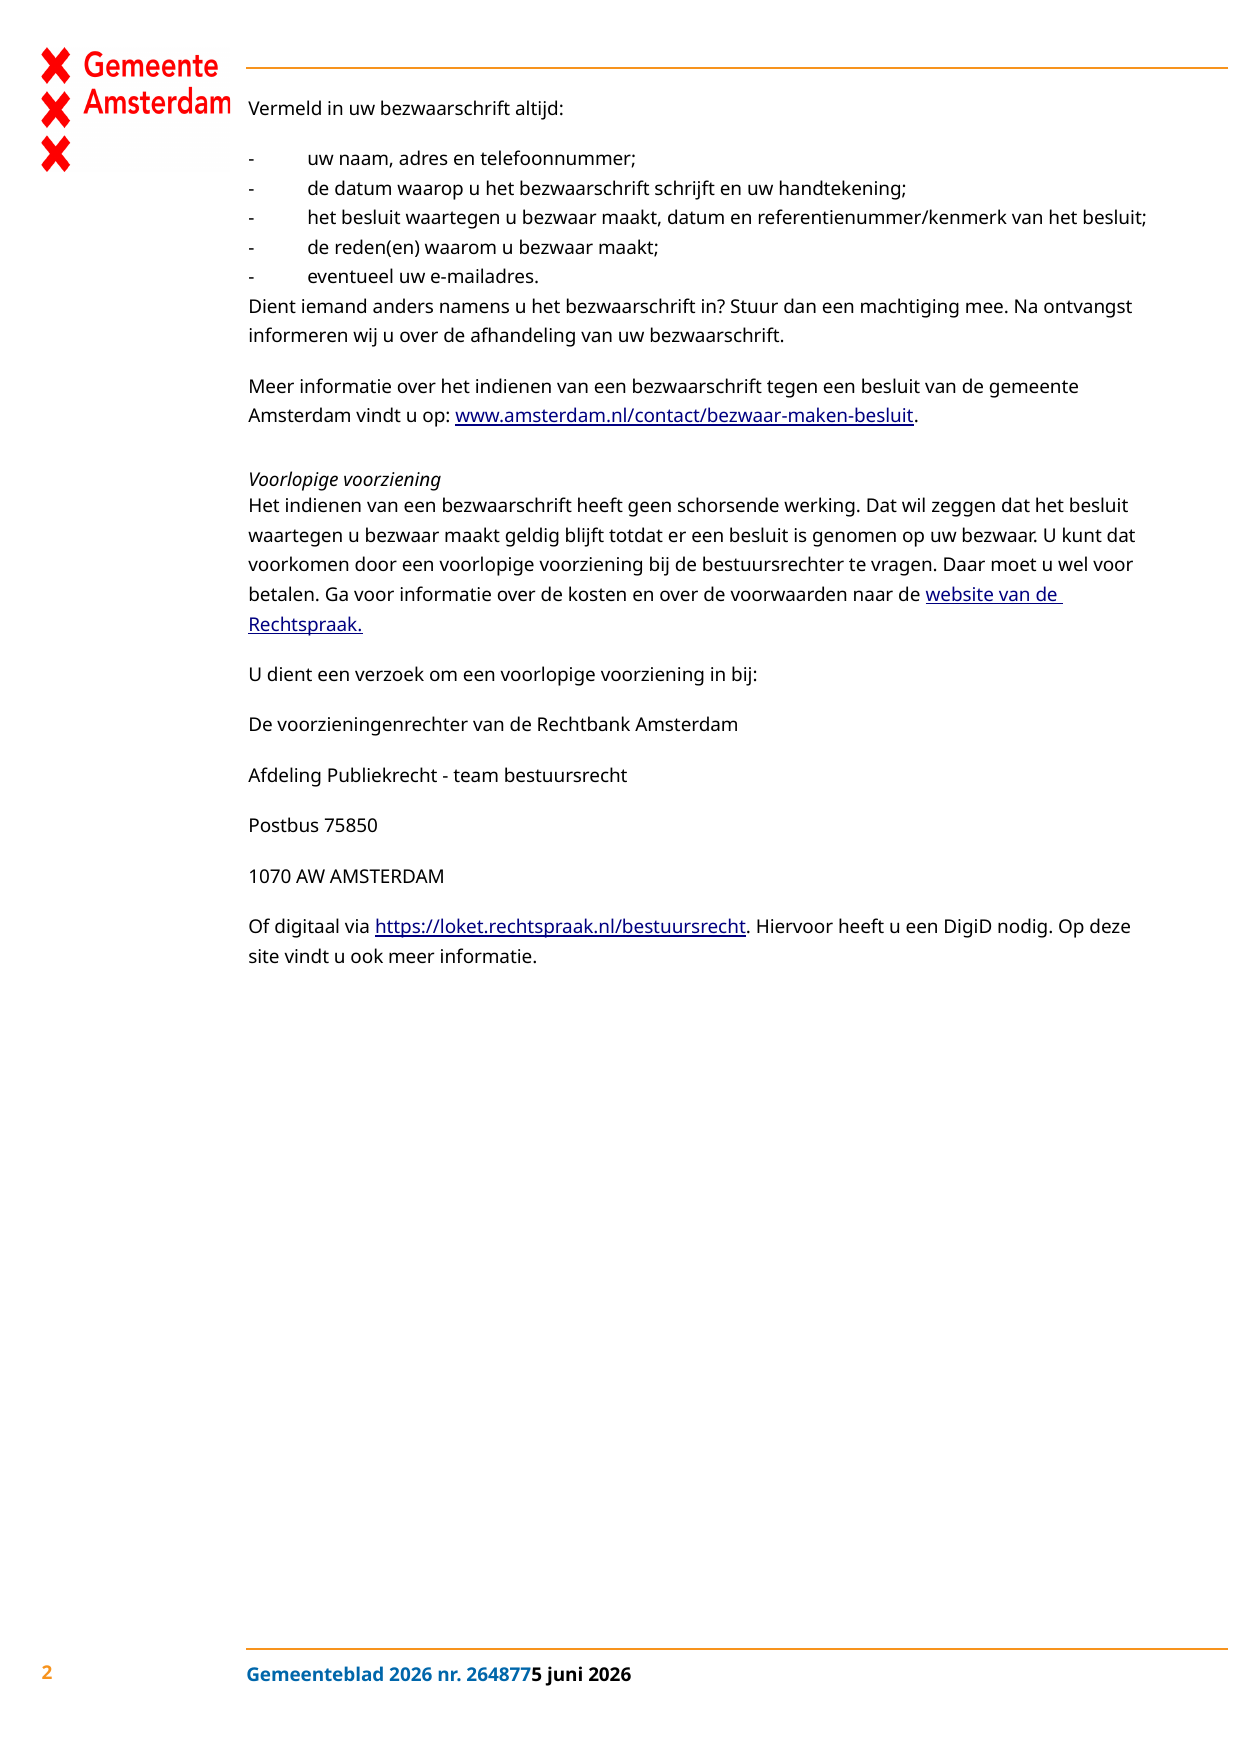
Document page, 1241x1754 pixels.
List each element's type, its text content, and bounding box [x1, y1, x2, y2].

list de datum waarop u het bezwaarschrift schrijft en uw handtekening; [248, 175, 1152, 201]
text Meer informatie over het indienen van een bezwaarschrift tegen een besluit van de gemeente Amsterdam vindt u op: www.amsterdam.nl/contact/bezwaar-maken-besluit. [248, 373, 1152, 428]
list uw naam, adres en telefoonnummer; [248, 145, 1152, 171]
text Voorlopige voorziening [248, 467, 1152, 492]
list de reden(en) waarom u bezwaar maakt; [248, 234, 1152, 260]
text Vermeld in uw bezwaarschrift altijd: [248, 95, 1152, 121]
picture [41, 47, 231, 172]
text Afdeling Publiekrecht - team bestuursrecht [248, 762, 1152, 788]
list eventueel uw e-mailadres. [248, 263, 1152, 289]
text Postbus 75850 [248, 812, 1152, 838]
text Dient iemand anders namens u het bezwaarschrift in? Stuur dan een machtiging mee. Na ontvangst informeren wij u over de afhandeling van uw bezwaarschrift. [248, 293, 1152, 348]
text Of digitaal via https://loket.rechtspraak.nl/bestuursrecht. Hiervoor heeft u een DigiD nodig. Op deze site vindt u ook meer informatie. [248, 913, 1152, 968]
text 1070 AW AMSTERDAM [248, 863, 1152, 888]
text De voorzieningenrechter van de Rechtbank Amsterdam [248, 712, 1152, 737]
text Het indienen van een bezwaarschrift heeft geen schorsende werking. Dat wil zeggen dat het besluit waartegen u bezwaar maakt geldig blijft totdat er een besluit is genomen op uw bezwaar. U kunt dat voorkomen door een voorlopige voorziening bij de bestuursrechter te vragen. Daar moet u wel voor betalen. Ga voor informatie over de kosten en over de voorwaarden naar de website van de Rechtspraak. [248, 492, 1152, 636]
text U dient een verzoek om een voorlopige voorziening in bij: [248, 661, 1152, 687]
list het besluit waartegen u bezwaar maakt, datum en referentienummer/kenmerk van het besluit; [248, 204, 1152, 230]
